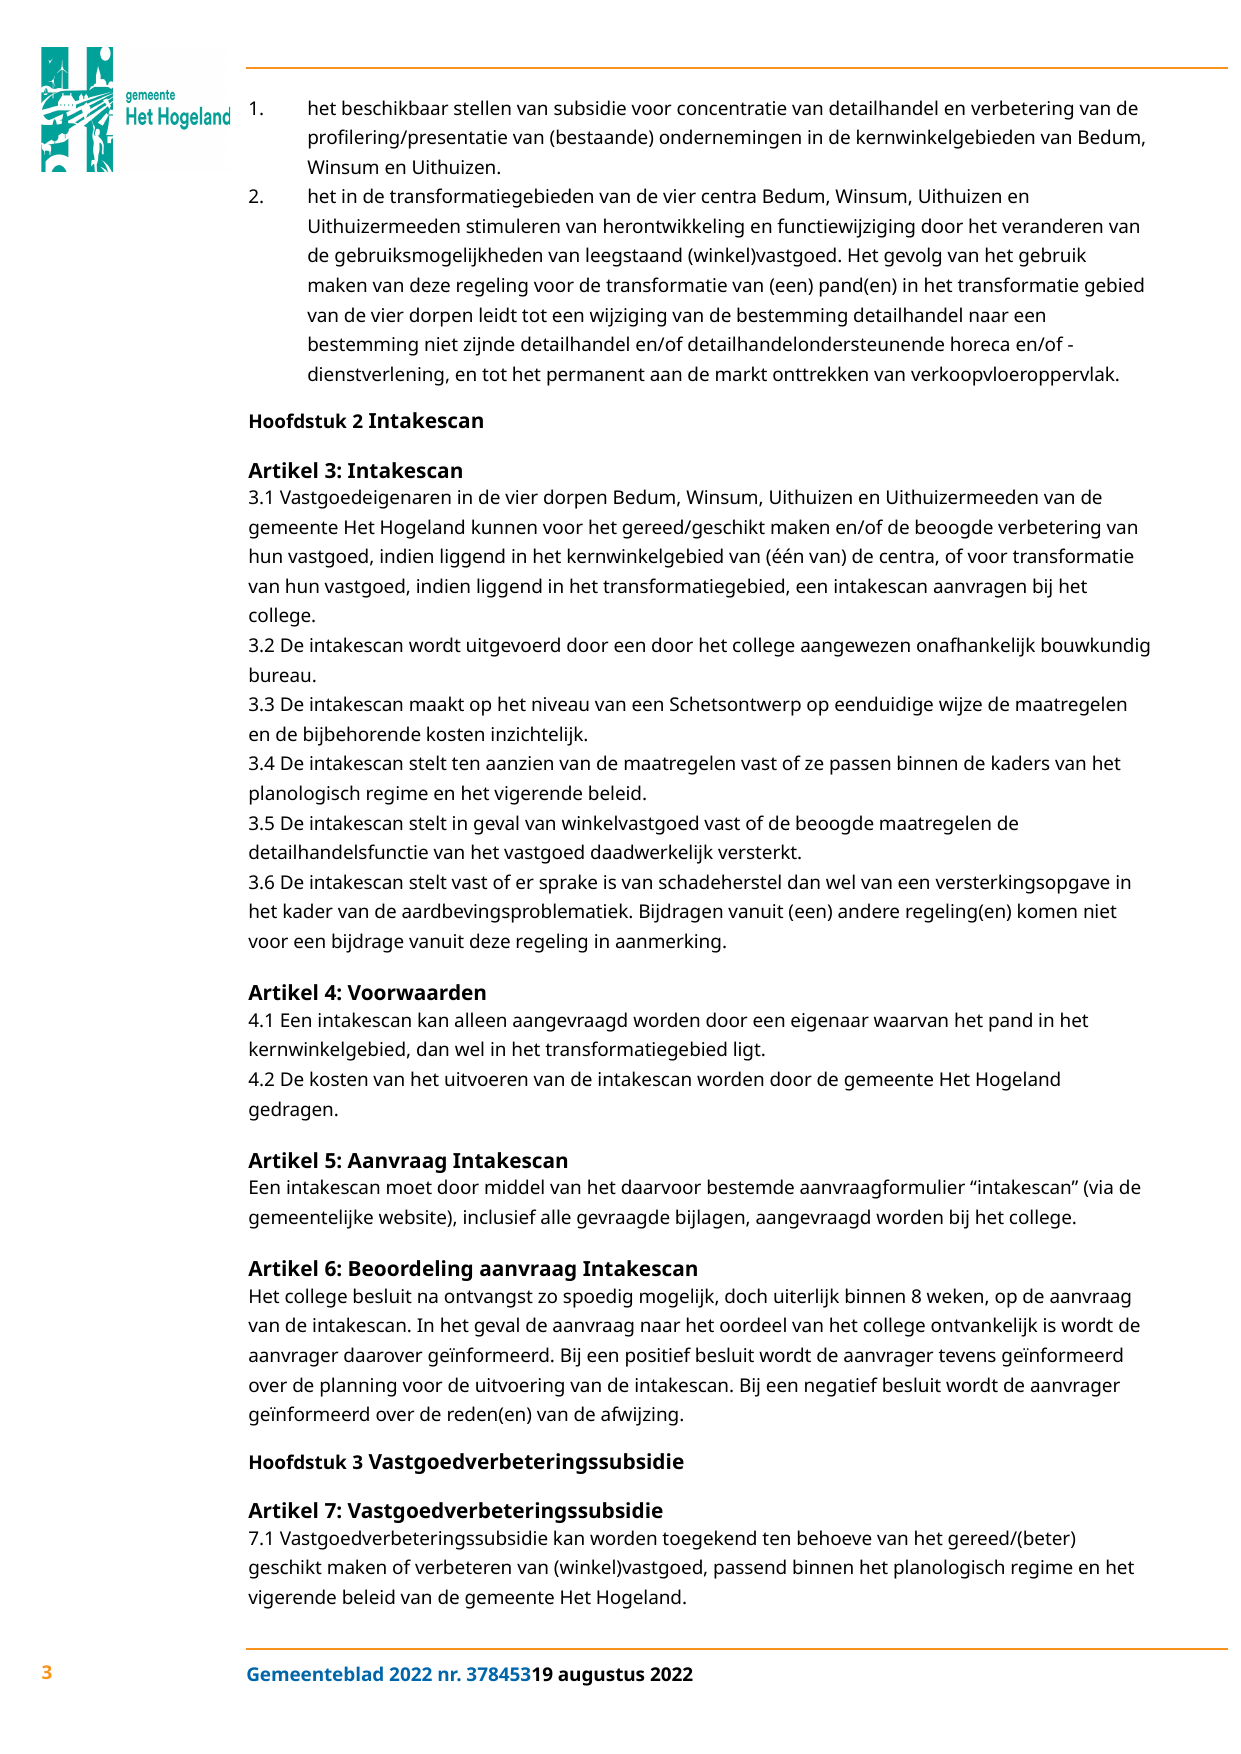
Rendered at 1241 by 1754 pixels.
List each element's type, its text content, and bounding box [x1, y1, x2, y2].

text Een intakescan moet door middel van het daarvoor bestemde aanvraagformulier “intakescan” (via de gemeentelijke website), inclusief alle gevraagde bijlagen, aangevraagd worden bij het college. [248, 1174, 1152, 1230]
text 3.2 De intakescan wordt uitgevoerd door een door het college aangewezen onafhankelijk bouwkundig bureau. [248, 632, 1152, 688]
text 4.1 Een intakescan kan alleen aangevraagd worden door een eigenaar waarvan het pand in het kernwinkelgebied, dan wel in het transformatiegebied ligt. [248, 1007, 1152, 1062]
text Artikel 6: Beoordeling aanvraag Intakescan [248, 1254, 1152, 1283]
text Artikel 7: Vastgoedverbeteringssubsidie [248, 1496, 1152, 1525]
list het beschikbaar stellen van subsidie voor concentratie van detailhandel en verbetering van de profilering/presentatie van (bestaande) ondernemingen in de kernwinkelgebieden van Bedum, Winsum en Uithuizen. [248, 95, 1152, 180]
text 3.6 De intakescan stelt vast of er sprake is van schadeherstel dan wel van een versterkingsopgave in het kader van de aardbevingsproblematiek. Bijdragen vanuit (een) andere regeling(en) komen niet voor een bijdrage vanuit deze regeling in aanmerking. [248, 869, 1152, 954]
picture [41, 47, 231, 172]
text 4.2 De kosten van het uitvoeren van de intakescan worden door de gemeente Het Hogeland gedragen. [248, 1066, 1152, 1121]
text 7.1 Vastgoedverbeteringssubsidie kan worden toegekend ten behoeve van het gereed/(beter) geschikt maken of verbeteren van (winkel)vastgoed, passend binnen het planologisch regime en het vigerende beleid van de gemeente Het Hogeland. [248, 1525, 1152, 1609]
text Hoofdstuk 3 Vastgoedverbeteringssubsidie [248, 1447, 1152, 1475]
text Artikel 5: Aanvraag Intakescan [248, 1146, 1152, 1174]
text 3.1 Vastgoedeigenaren in de vier dorpen Bedum, Winsum, Uithuizen en Uithuizermeeden van de gemeente Het Hogeland kunnen voor het gereed/geschikt maken en/of de beoogde verbetering van hun vastgoed, indien liggend in het kernwinkelgebied van (één van) de centra, of voor transformatie van hun vastgoed, indien liggend in het transformatiegebied, een intakescan aanvragen bij het college. [248, 484, 1152, 628]
text 3.3 De intakescan maakt op het niveau van een Schetsontwerp op eenduidige wijze de maatregelen en de bijbehorende kosten inzichtelijk. [248, 691, 1152, 747]
text 3.4 De intakescan stelt ten aanzien van de maatregelen vast of ze passen binnen de kaders van het planologisch regime en het vigerende beleid. [248, 751, 1152, 806]
list het in de transformatiegebieden van de vier centra Bedum, Winsum, Uithuizen en Uithuizermeeden stimuleren van herontwikkeling en functiewijziging door het veranderen van de gebruiksmogelijkheden van leegstaand (winkel)vastgoed. Het gevolg van het gebruik maken van deze regeling voor de transformatie van (een) pand(en) in het transformatie gebied van de vier dorpen leidt tot een wijziging van de bestemming detailhandel naar een bestemming niet zijnde detailhandel en/of detailhandelondersteunende horeca en/of - dienstverlening, en tot het permanent aan de markt onttrekken van verkoopvloeroppervlak. [248, 183, 1152, 387]
text Hoofdstuk 2 Intakescan [248, 407, 1152, 435]
text 3.5 De intakescan stelt in geval van winkelvastgoed vast of de beoogde maatregelen de detailhandelsfunctie van het vastgoed daadwerkelijk versterkt. [248, 810, 1152, 865]
text Het college besluit na ontvangst zo spoedig mogelijk, doch uiterlijk binnen 8 weken, op de aanvraag van de intakescan. In het geval de aanvraag naar het oordeel van het college ontvankelijk is wordt de aanvrager daarover geïnformeerd. Bij een positief besluit wordt de aanvrager tevens geïnformeerd over de planning voor de uitvoering van de intakescan. Bij een negatief besluit wordt de aanvrager geïnformeerd over de reden(en) van de afwijzing. [248, 1283, 1152, 1427]
text Artikel 3: Intakescan [248, 456, 1152, 484]
text Artikel 4: Voorwaarden [248, 978, 1152, 1007]
